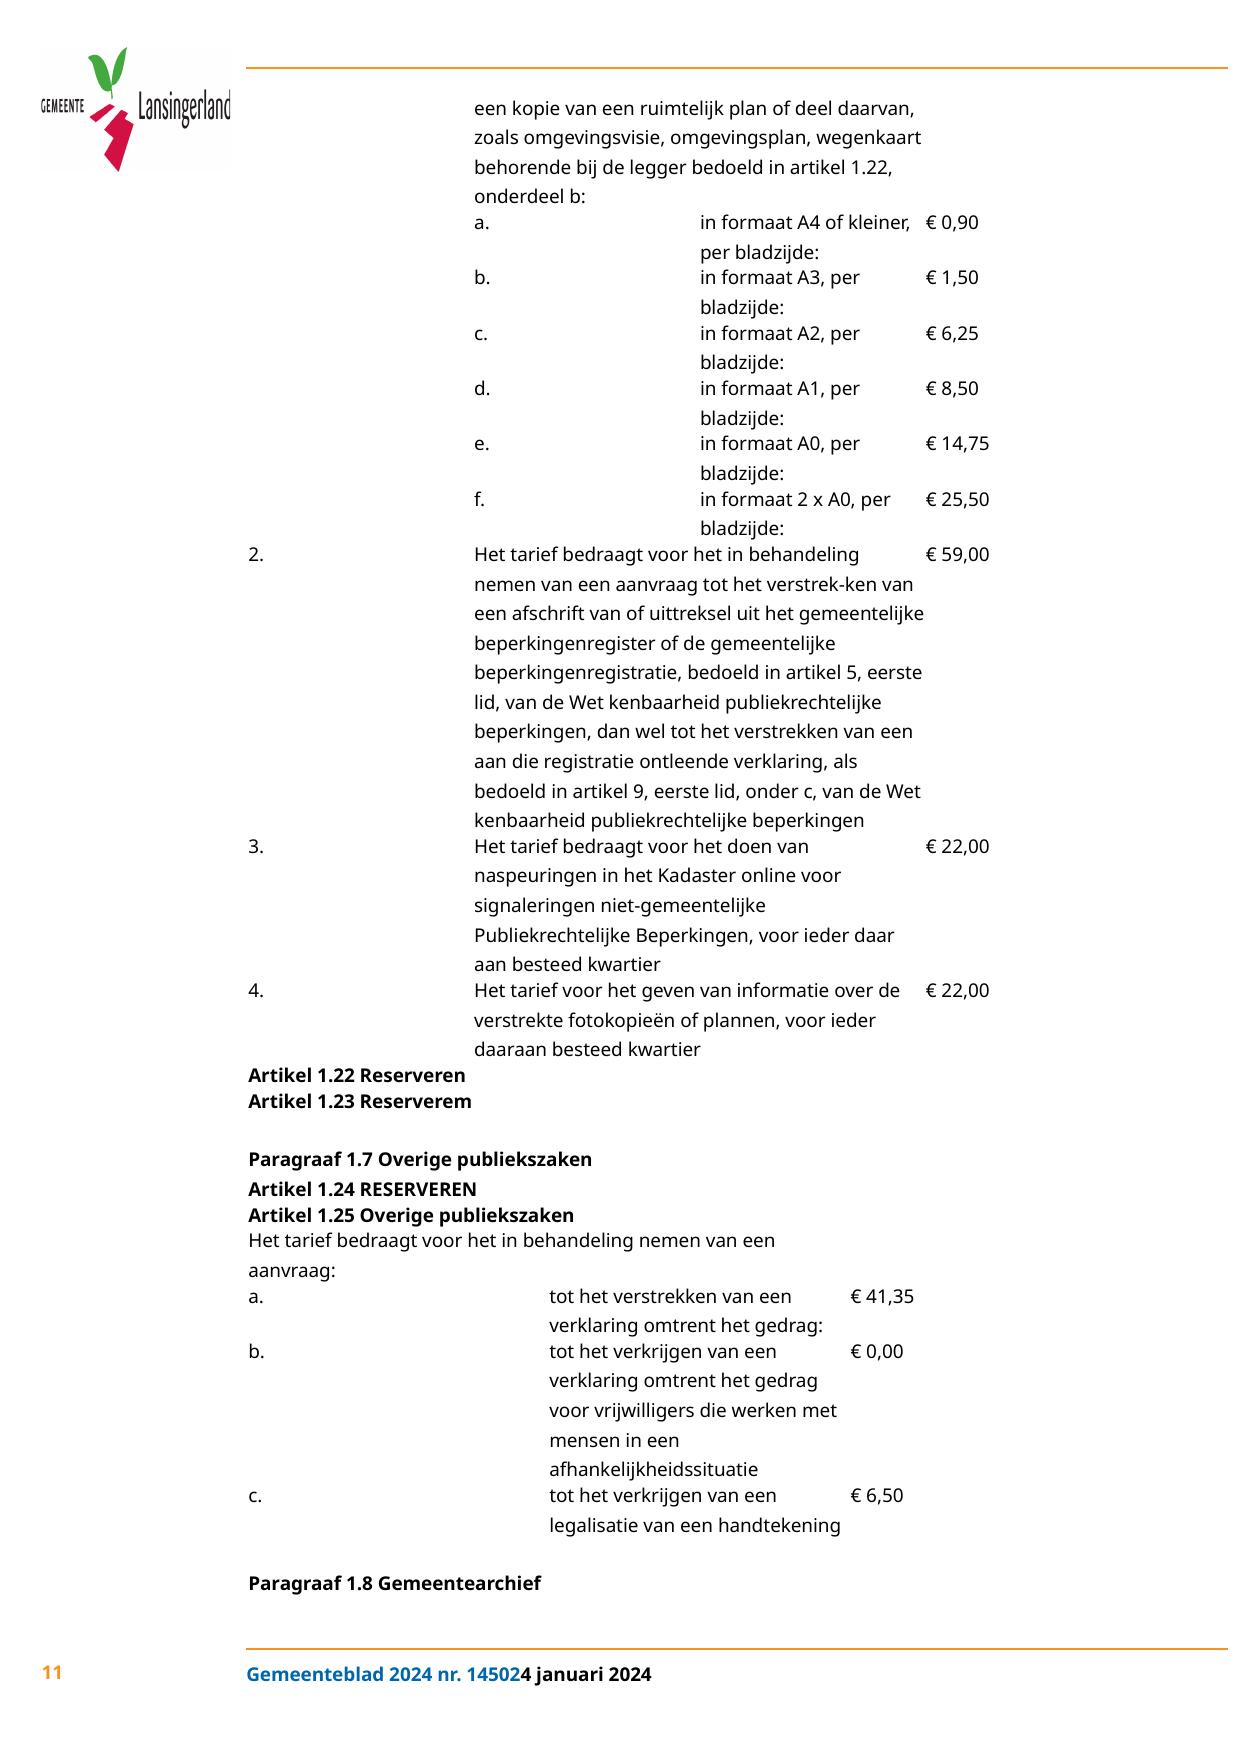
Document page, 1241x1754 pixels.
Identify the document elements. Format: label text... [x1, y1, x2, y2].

table_cell Artikel 1.23 Reserverem [248, 1088, 926, 1113]
table_cell [248, 209, 474, 264]
table_cell € 8,50 [926, 375, 1152, 431]
table_cell [926, 95, 1152, 209]
table_cell d. [474, 375, 700, 431]
table_cell [248, 431, 474, 486]
table_cell Artikel 1.22 Reserveren [248, 1062, 926, 1088]
table_cell Het tarief voor het geven van informatie over de verstrekte fotokopieën of plannen, voor ieder daaraan besteed kwartier [474, 977, 926, 1062]
table_cell [850, 1228, 1152, 1283]
table_cell € 59,00 [926, 541, 1152, 833]
table_cell in formaat A0, per bladzijde: [700, 431, 926, 486]
table_cell [248, 320, 474, 375]
table_cell [926, 1062, 1152, 1088]
table_cell b. [474, 265, 700, 320]
table_cell € 25,50 [926, 486, 1152, 541]
picture [41, 47, 231, 172]
table_cell Het tarief bedraagt voor het in behandeling nemen van een aanvraag: [248, 1228, 850, 1283]
table_cell een kopie van een ruimtelijk plan of deel daarvan, zoals omgevingsvisie, omgevingsplan, wegenkaart behorende bij de legger bedoeld in artikel 1.22, onderdeel b: [474, 95, 926, 209]
table_cell c. [248, 1482, 549, 1537]
table_cell € 14,75 [926, 431, 1152, 486]
table_cell € 1,50 [926, 265, 1152, 320]
table_cell [248, 486, 474, 541]
table_cell in formaat A2, per bladzijde: [700, 320, 926, 375]
text Paragraaf 1.8 Gemeentearchief [248, 1570, 1152, 1596]
table_cell 2. [248, 541, 474, 833]
table_cell in formaat A4 of kleiner, per bladzijde: [700, 209, 926, 264]
table_cell f. [474, 486, 700, 541]
table_cell € 22,00 [926, 977, 1152, 1062]
table_cell [248, 95, 474, 209]
table_cell c. [474, 320, 700, 375]
table_cell b. [248, 1338, 549, 1482]
table_cell Het tarief bedraagt voor het in behandeling nemen van een aanvraag tot het verstrek-ken van een afschrift van of uittreksel uit het gemeentelijke beperkingenregister of de gemeentelijke beperkingenregistratie, bedoeld in artikel 5, eerste lid, van de Wet kenbaarheid publiekrechtelijke beperkingen, dan wel tot het verstrekken van een aan die registratie ontleende verklaring, als bedoeld in artikel 9, eerste lid, onder c, van de Wet kenbaarheid publiekrechtelijke beperkingen [474, 541, 926, 833]
table_cell tot het verstrekken van een verklaring omtrent het gedrag: [549, 1283, 850, 1338]
table_cell € 6,25 [926, 320, 1152, 375]
table_cell € 6,50 [850, 1482, 1152, 1537]
table_cell 3. [248, 833, 474, 977]
table_cell tot het verkrijgen van een legalisatie van een handtekening [549, 1482, 850, 1537]
table_cell [248, 375, 474, 431]
text Paragraaf 1.7 Overige publiekszaken [248, 1146, 1152, 1172]
table_cell € 0,90 [926, 209, 1152, 264]
table_header [850, 1176, 1152, 1202]
table_cell [850, 1202, 1152, 1227]
table_cell [926, 1088, 1152, 1113]
table_cell in formaat A1, per bladzijde: [700, 375, 926, 431]
table_cell [248, 265, 474, 320]
table_cell in formaat 2 x A0, per bladzijde: [700, 486, 926, 541]
table_cell e. [474, 431, 700, 486]
table_cell a. [248, 1283, 549, 1338]
table_cell a. [474, 209, 700, 264]
table_cell Artikel 1.25 Overige publiekszaken [248, 1202, 850, 1227]
table_cell Het tarief bedraagt voor het doen van naspeuringen in het Kadaster online voor signaleringen niet-gemeentelijke Publiekrechtelijke Beperkingen, voor ieder daar aan besteed kwartier [474, 833, 926, 977]
table_cell € 22,00 [926, 833, 1152, 977]
table_cell in formaat A3, per bladzijde: [700, 265, 926, 320]
table_header Artikel 1.24 RESERVEREN [248, 1176, 850, 1202]
table_cell 4. [248, 977, 474, 1062]
table_cell € 0,00 [850, 1338, 1152, 1482]
table_cell tot het verkrijgen van een verklaring omtrent het gedrag voor vrijwilligers die werken met mensen in een afhankelijkheidssituatie [549, 1338, 850, 1482]
table_cell € 41,35 [850, 1283, 1152, 1338]
